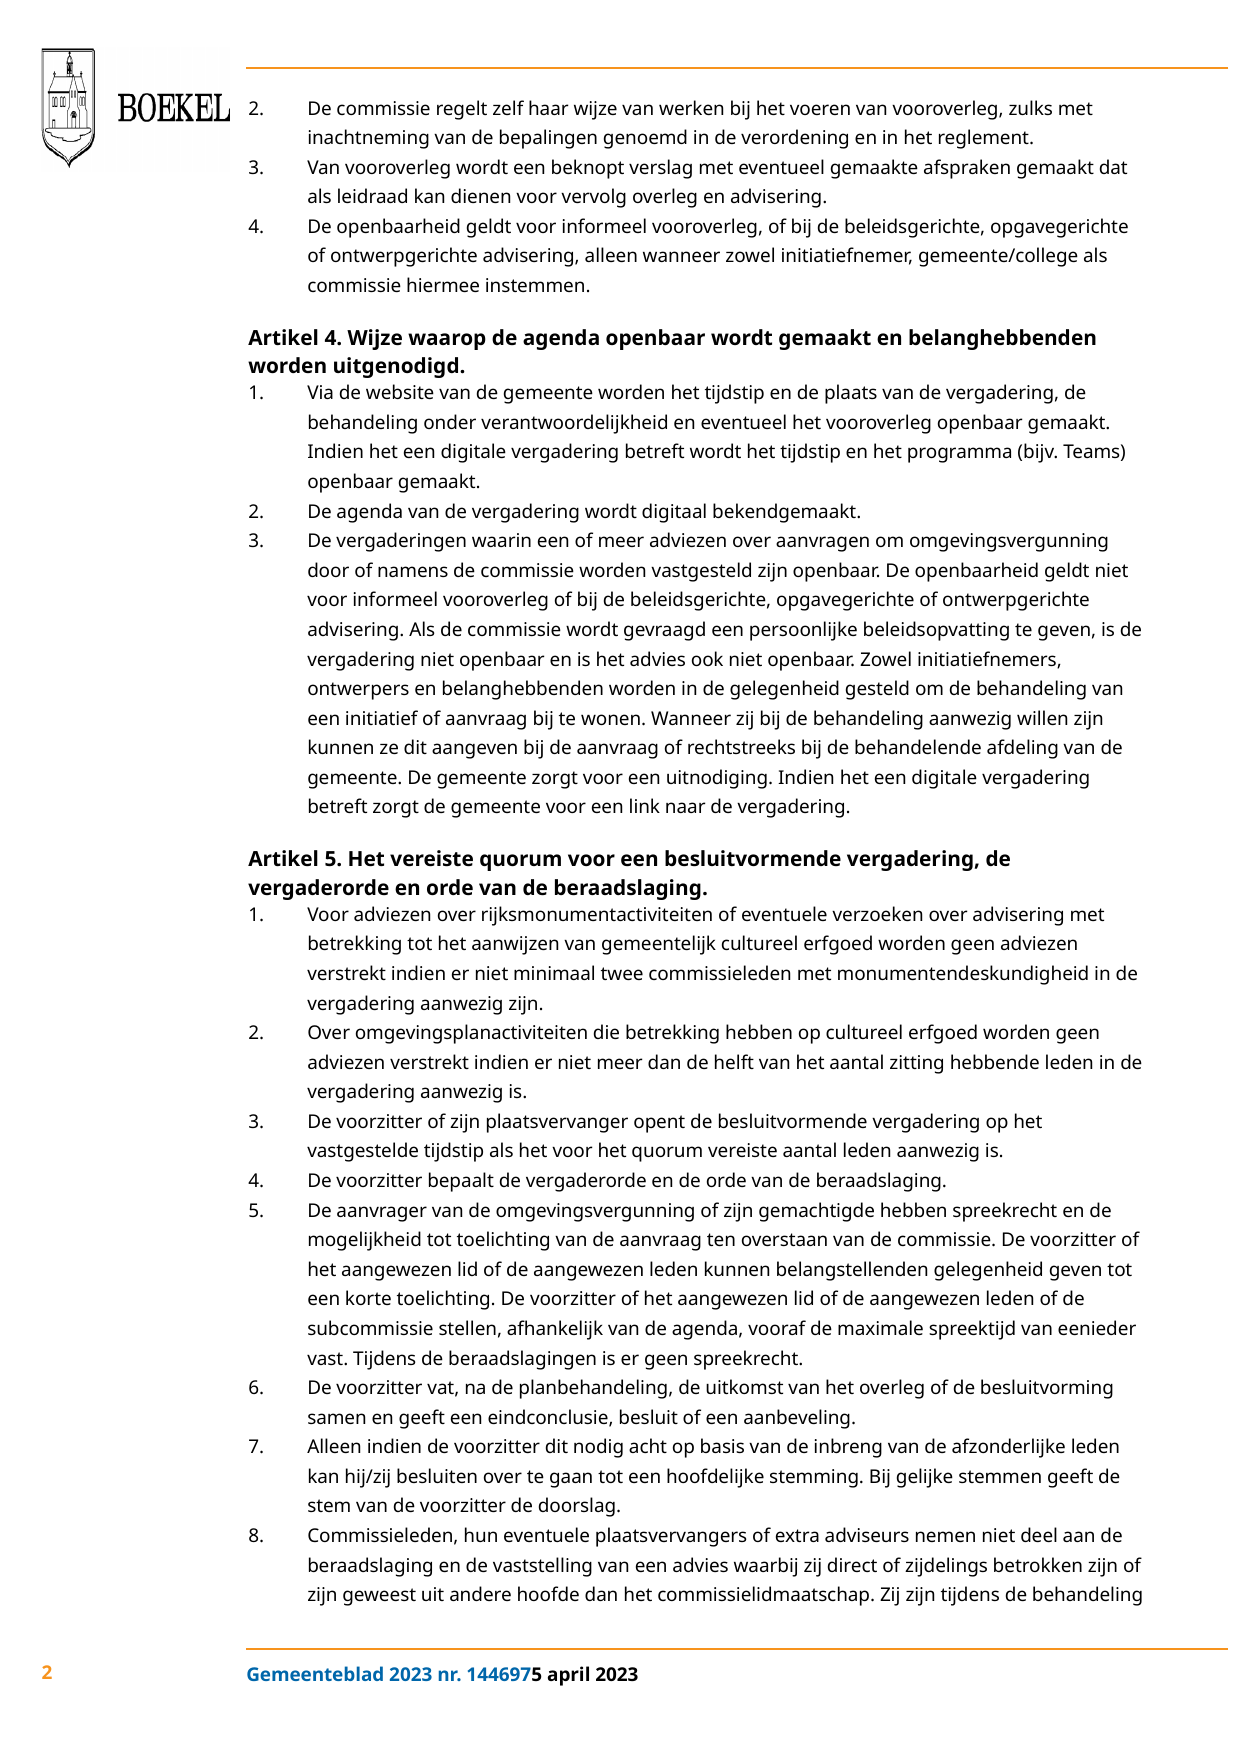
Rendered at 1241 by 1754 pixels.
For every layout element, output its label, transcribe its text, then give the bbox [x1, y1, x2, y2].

list De openbaarheid geldt voor informeel vooroverleg, of bij de beleidsgerichte, opgavegerichte of ontwerpgerichte advisering, alleen wanneer zowel initiatiefnemer, gemeente/college als commissie hiermee instemmen. [248, 213, 1152, 298]
list De commissie regelt zelf haar wijze van werken bij het voeren van vooroverleg, zulks met inachtneming van de bepalingen genoemd in de verordening en in het reglement. [248, 95, 1152, 150]
list De aanvrager van de omgevingsvergunning of zijn gemachtigde hebben spreekrecht en de mogelijkheid tot toelichting van de aanvraag ten overstaan van de commissie. De voorzitter of het aangewezen lid of de aangewezen leden kunnen belangstellenden gelegenheid geven tot een korte toelichting. De voorzitter of het aangewezen lid of de aangewezen leden of de subcommissie stellen, afhankelijk van de agenda, vooraf de maximale spreektijd van eenieder vast. Tijdens de beraadslagingen is er geen spreekrecht. [248, 1197, 1152, 1371]
list De voorzitter of zijn plaatsvervanger opent de besluitvormende vergadering op het vastgestelde tijdstip als het voor het quorum vereiste aantal leden aanwezig is. [248, 1108, 1152, 1163]
list Van vooroverleg wordt een beknopt verslag met eventueel gemaakte afspraken gemaakt dat als leidraad kan dienen voor vervolg overleg en advisering. [248, 154, 1152, 209]
list De vergaderingen waarin een of meer adviezen over aanvragen om omgevingsvergunning door of namens de commissie worden vastgesteld zijn openbaar. De openbaarheid geldt niet voor informeel vooroverleg of bij de beleidsgerichte, opgavegerichte of ontwerpgerichte advisering. Als de commissie wordt gevraagd een persoonlijke beleidsopvatting te geven, is de vergadering niet openbaar en is het advies ook niet openbaar. Zowel initiatiefnemers, ontwerpers en belanghebbenden worden in de gelegenheid gesteld om de behandeling van een initiatief of aanvraag bij te wonen. Wanneer zij bij de behandeling aanwezig willen zijn kunnen ze dit aangeven bij de aanvraag of rechtstreeks bij de behandelende afdeling van de gemeente. De gemeente zorgt voor een uitnodiging. Indien het een digitale vergadering betreft zorgt de gemeente voor een link naar de vergadering. [248, 527, 1152, 819]
text Artikel 4. Wijze waarop de agenda openbaar wordt gemaakt en belanghebbenden worden uitgenodigd. [248, 323, 1152, 379]
text Artikel 5. Het vereiste quorum voor een besluitvormende vergadering, de vergaderorde en orde van de beraadslaging. [248, 844, 1152, 901]
list Commissieleden, hun eventuele plaatsvervangers of extra adviseurs nemen niet deel aan de beraadslaging en de vaststelling van een advies waarbij zij direct of zijdelings betrokken zijn of zijn geweest uit andere hoofde dan het commissielidmaatschap. Zij zijn tijdens de behandeling [248, 1522, 1152, 1607]
picture [41, 47, 231, 172]
list De voorzitter vat, na de planbehandeling, de uitkomst van het overleg of de besluitvorming samen en geeft een eindconclusie, besluit of een aanbeveling. [248, 1374, 1152, 1430]
list De voorzitter bepaalt de vergaderorde en de orde van de beraadslaging. [248, 1167, 1152, 1193]
list Via de website van de gemeente worden het tijdstip en de plaats van de vergadering, de behandeling onder verantwoordelijkheid en eventueel het vooroverleg openbaar gemaakt. Indien het een digitale vergadering betreft wordt het tijdstip en het programma (bijv. Teams) openbaar gemaakt. [248, 379, 1152, 494]
list De agenda van de vergadering wordt digitaal bekendgemaakt. [248, 498, 1152, 524]
list Alleen indien de voorzitter dit nodig acht op basis van de inbreng van de afzonderlijke leden kan hij/zij besluiten over te gaan tot een hoofdelijke stemming. Bij gelijke stemmen geeft de stem van de voorzitter de doorslag. [248, 1433, 1152, 1518]
list Over omgevingsplanactiviteiten die betrekking hebben op cultureel erfgoed worden geen adviezen verstrekt indien er niet meer dan de helft van het aantal zitting hebbende leden in de vergadering aanwezig is. [248, 1019, 1152, 1104]
list Voor adviezen over rijksmonumentactiviteiten of eventuele verzoeken over advisering met betrekking tot het aanwijzen van gemeentelijk cultureel erfgoed worden geen adviezen verstrekt indien er niet minimaal twee commissieleden met monumentendeskundigheid in de vergadering aanwezig zijn. [248, 901, 1152, 1016]
